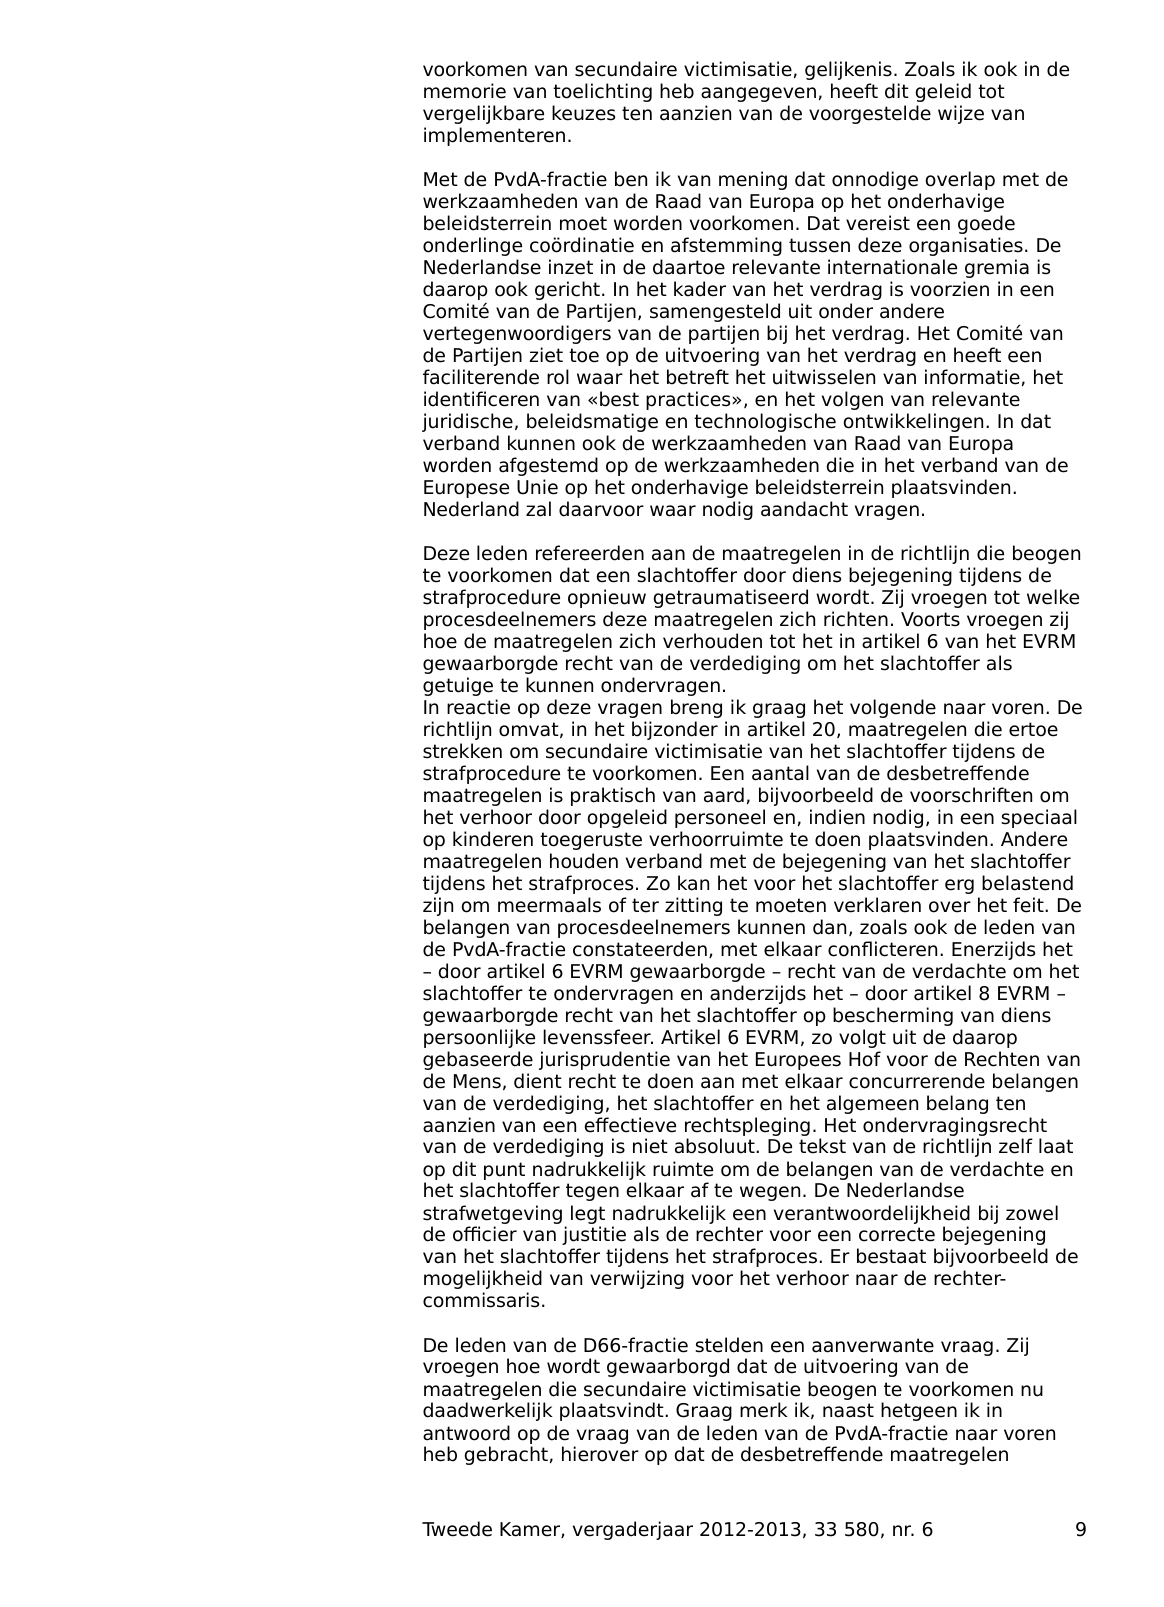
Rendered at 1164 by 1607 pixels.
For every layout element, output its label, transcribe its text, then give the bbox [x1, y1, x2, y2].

text Deze leden refereerden aan de maatregelen in de richtlijn die beogen te voorkomen dat een slachtoffer door diens bejegening tijdens de strafprocedure opnieuw getraumatiseerd wordt. Zij vroegen tot welke procesdeelnemers deze maatregelen zich richten. Voorts vroegen zij hoe de maatregelen zich verhouden tot het in artikel 6 van het EVRM gewaarborgde recht van de verdediging om het slachtoffer als getuige te kunnen ondervragen. [422, 543, 1087, 697]
text In reactie op deze vragen breng ik graag het volgende naar voren. De richtlijn omvat, in het bijzonder in artikel 20, maatregelen die ertoe strekken om secundaire victimisatie van het slachtoffer tijdens de strafprocedure te voorkomen. Een aantal van de desbetreffende maatregelen is praktisch van aard, bijvoorbeeld de voorschriften om het verhoor door opgeleid personeel en, indien nodig, in een speciaal op kinderen toegeruste verhoorruimte te doen plaatsvinden. Andere maatregelen houden verband met de bejegening van het slachtoffer tijdens het strafproces. Zo kan het voor het slachtoffer erg belastend zijn om meermaals of ter zitting te moeten verklaren over het feit. De belangen van procesdeelnemers kunnen dan, zoals ook de leden van de PvdA-fractie constateerden, met elkaar conflicteren. Enerzijds het – door artikel 6 EVRM gewaarborgde – recht van de verdachte om het slachtoffer te ondervragen en anderzijds het – door artikel 8 EVRM – gewaarborgde recht van het slachtoffer op bescherming van diens persoonlijke levenssfeer. Artikel 6 EVRM, zo volgt uit de daarop gebaseerde jurisprudentie van het Europees Hof voor de Rechten van de Mens, dient recht te doen aan met elkaar concurrerende belangen van de verdediging, het slachtoffer en het algemeen belang ten aanzien van een effectieve rechtspleging. Het ondervragingsrecht van de verdediging is niet absoluut. De tekst van de richtlijn zelf laat op dit punt nadrukkelijk ruimte om de belangen van de verdachte en het slachtoffer tegen elkaar af te wegen. De Nederlandse strafwetgeving legt nadrukkelijk een verantwoordelijkheid bij zowel de officier van justitie als de rechter voor een correcte bejegening van het slachtoffer tijdens het strafproces. Er bestaat bijvoorbeeld de mogelijkheid van verwijzing voor het verhoor naar de rechter-commissaris. [422, 697, 1087, 1312]
text Met de PvdA-fractie ben ik van mening dat onnodige overlap met de werkzaamheden van de Raad van Europa op het onderhavige beleidsterrein moet worden voorkomen. Dat vereist een goede onderlinge coördinatie en afstemming tussen deze organisaties. De Nederlandse inzet in de daartoe relevante internationale gremia is daarop ook gericht. In het kader van het verdrag is voorzien in een Comité van de Partijen, samengesteld uit onder andere vertegenwoordigers van de partijen bij het verdrag. Het Comité van de Partijen ziet toe op de uitvoering van het verdrag en heeft een faciliterende rol waar het betreft het uitwisselen van informatie, het identificeren van «best practices», en het volgen van relevante juridische, beleidsmatige en technologische ontwikkelingen. In dat verband kunnen ook de werkzaamheden van Raad van Europa worden afgestemd op de werkzaamheden die in het verband van de Europese Unie op het onderhavige beleidsterrein plaatsvinden. Nederland zal daarvoor waar nodig aandacht vragen. [422, 169, 1087, 521]
text De leden van de D66-fractie stelden een aanverwante vraag. Zij vroegen hoe wordt gewaarborgd dat de uitvoering van de maatregelen die secundaire victimisatie beogen te voorkomen nu daadwerkelijk plaatsvindt. Graag merk ik, naast hetgeen ik in antwoord op de vraag van de leden van de PvdA-fractie naar voren heb gebracht, hierover op dat de desbetreffende maatregelen [422, 1334, 1087, 1466]
text voorkomen van secundaire victimisatie, gelijkenis. Zoals ik ook in de memorie van toelichting heb aangegeven, heeft dit geleid tot vergelijkbare keuzes ten aanzien van de voorgestelde wijze van implementeren. [422, 59, 1087, 147]
